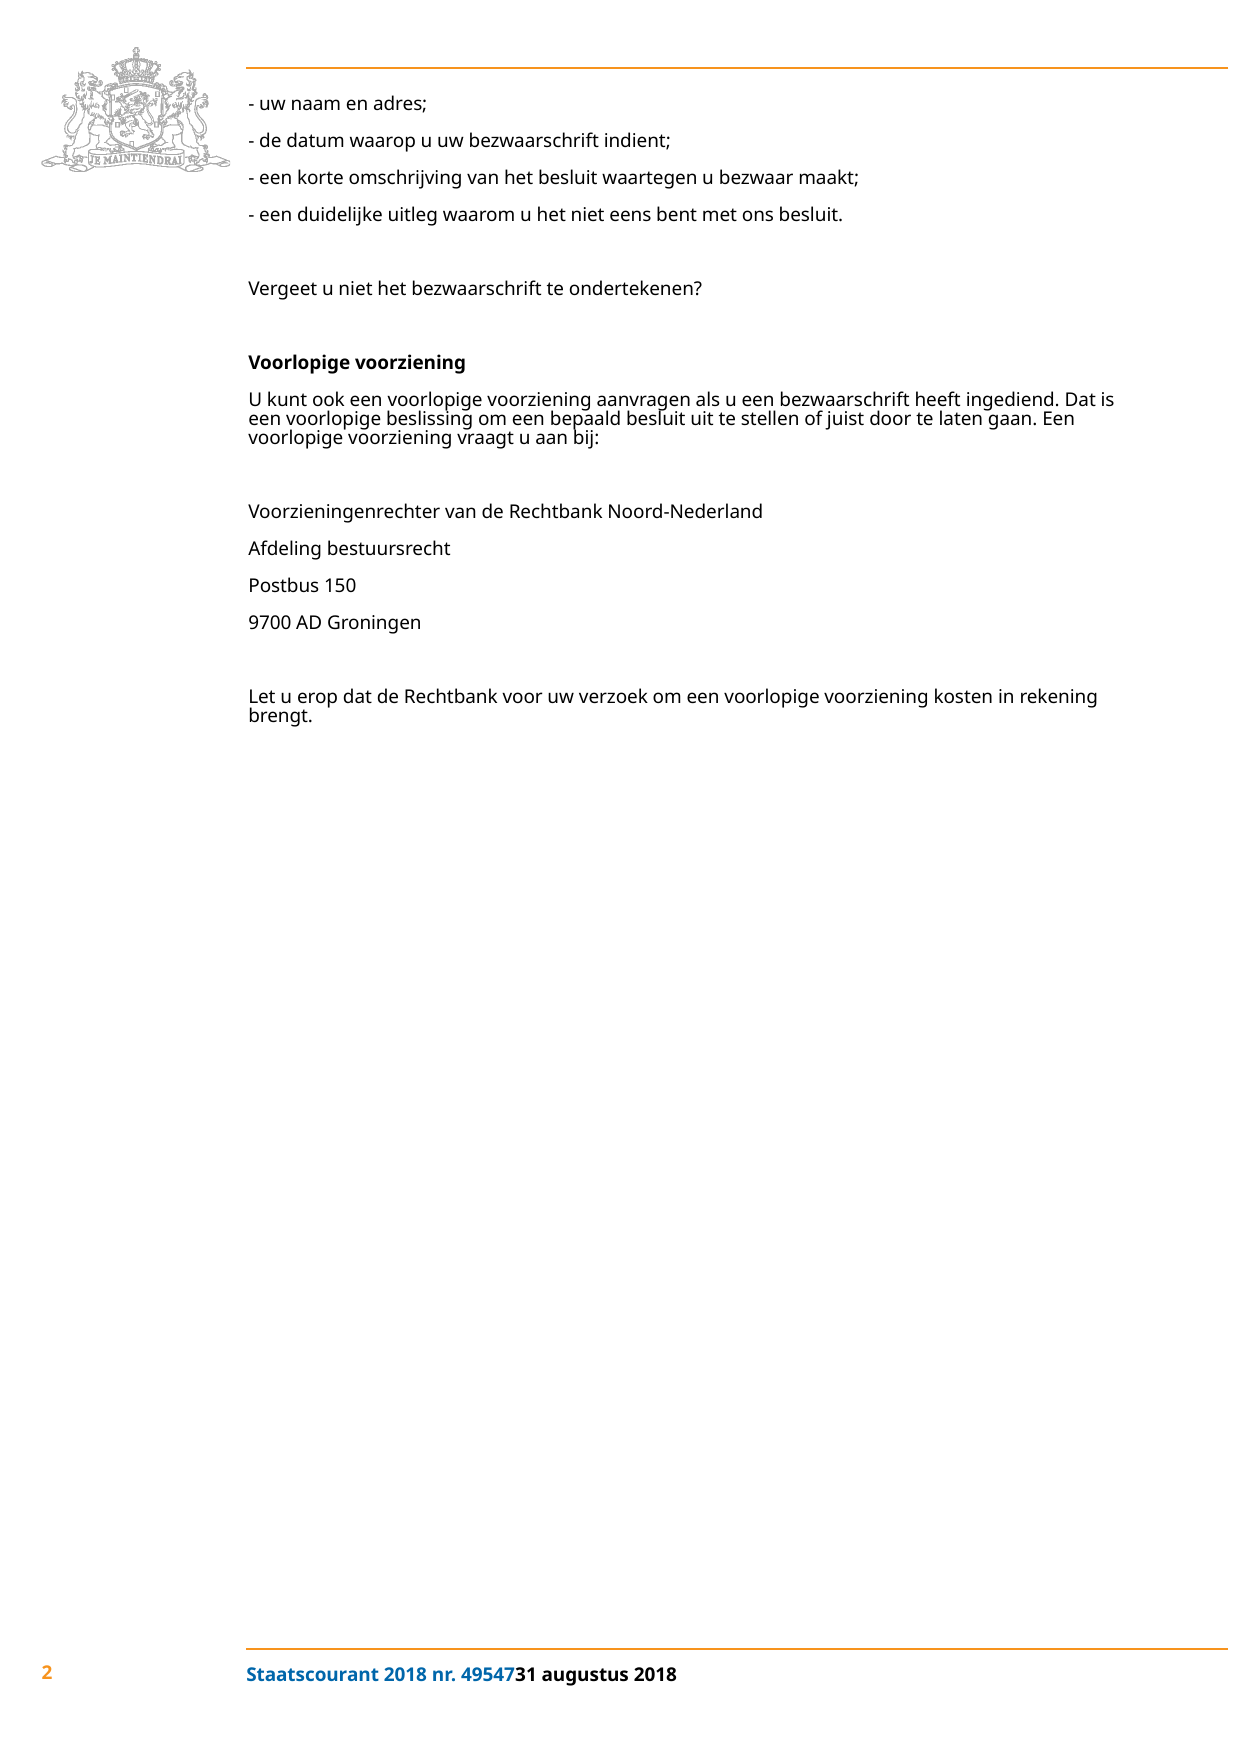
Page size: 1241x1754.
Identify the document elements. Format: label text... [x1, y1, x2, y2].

text Vergeet u niet het bezwaarschrift te ondertekenen? [248, 280, 1152, 299]
text U kunt ook een voorlopige voorziening aanvragen als u een bezwaarschrift heeft ingediend. Dat is een voorlopige beslissing om een bepaald besluit uit te stellen of juist door te laten gaan. Een voorlopige voorziening vraagt u aan bij: [248, 391, 1152, 448]
text Afdeling bestuursrecht [248, 540, 1152, 559]
text Voorlopige voorziening [248, 354, 1152, 373]
text Let u erop dat de Rechtbank voor uw verzoek om een voorlopige voorziening kosten in rekening brengt. [248, 688, 1152, 727]
text Postbus 150 [248, 577, 1152, 596]
text - uw naam en adres; [248, 95, 1152, 114]
text 9700 AD Groningen [248, 614, 1152, 633]
text Voorzieningenrechter van de Rechtbank Noord-Nederland [248, 503, 1152, 522]
text - een korte omschrijving van het besluit waartegen u bezwaar maakt; [248, 169, 1152, 188]
text - een duidelijke uitleg waarom u het niet eens bent met ons besluit. [248, 206, 1152, 225]
text - de datum waarop u uw bezwaarschrift indient; [248, 132, 1152, 151]
picture [41, 47, 231, 172]
